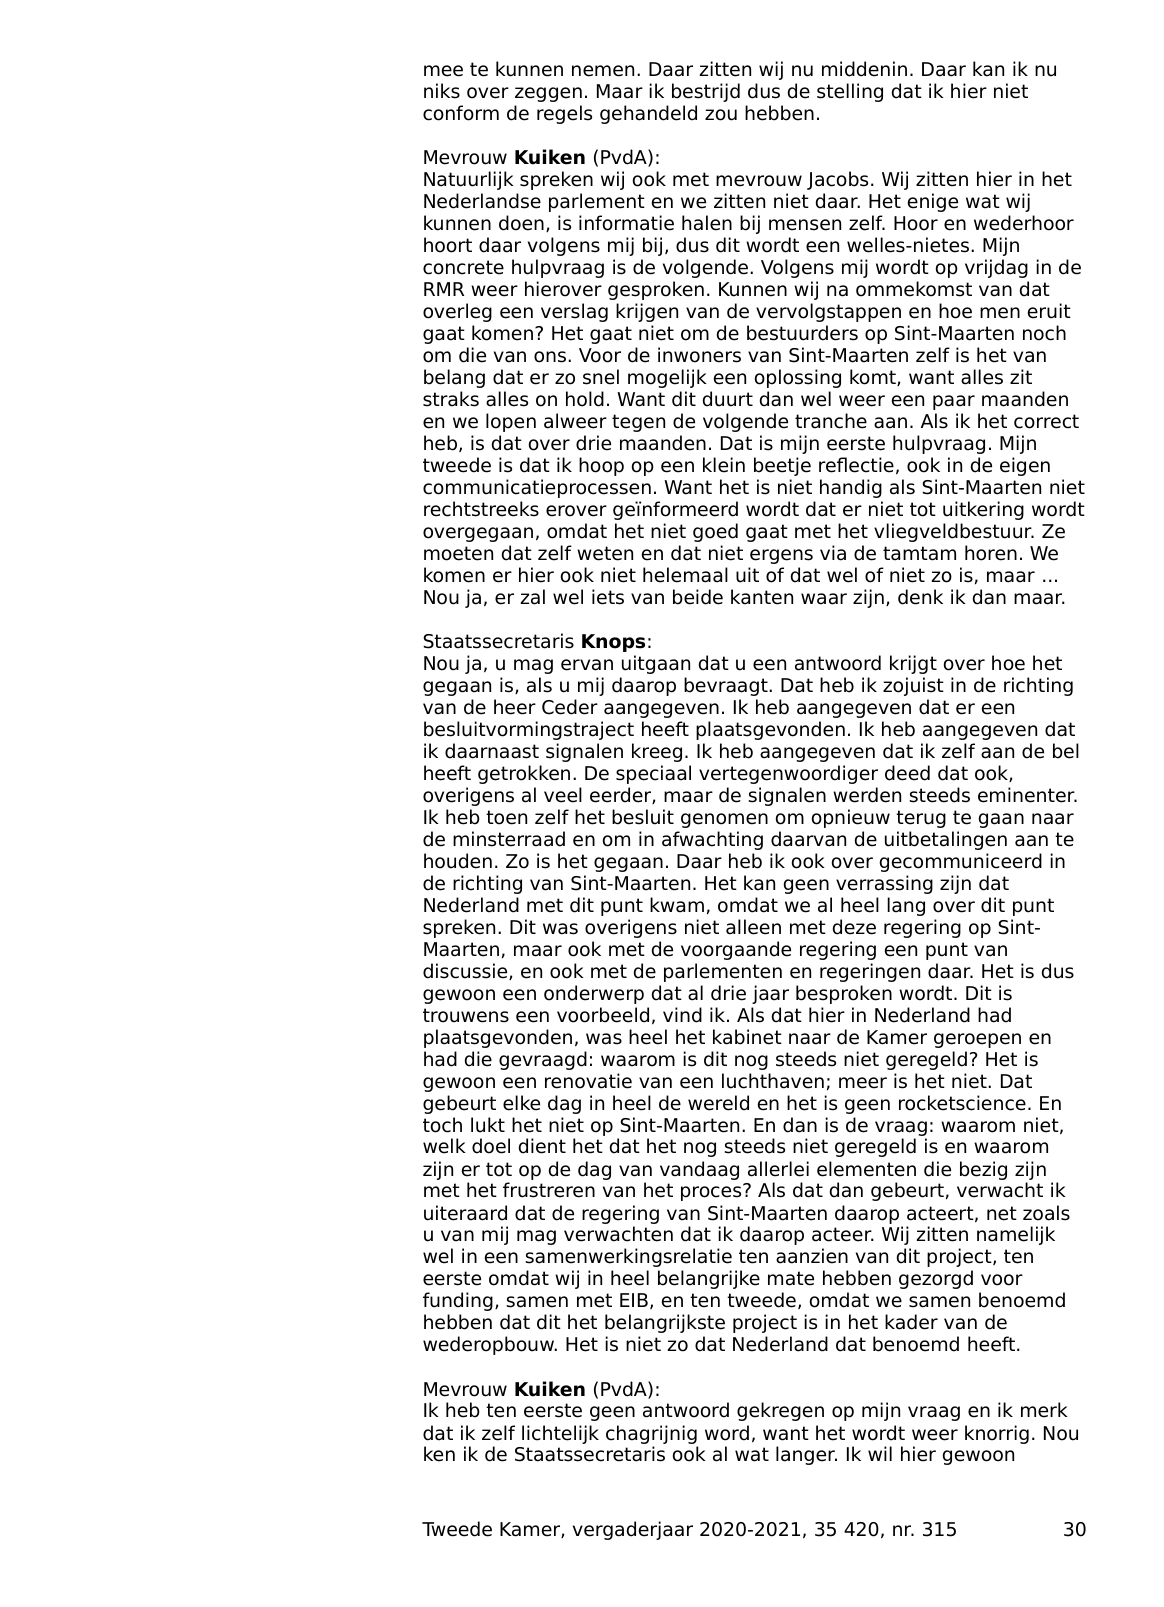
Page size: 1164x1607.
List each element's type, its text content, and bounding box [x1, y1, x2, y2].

text Nou ja, u mag ervan uitgaan dat u een antwoord krijgt over hoe het gegaan is, als u mij daarop bevraagt. Dat heb ik zojuist in de richting van de heer Ceder aangegeven. Ik heb aangegeven dat er een besluitvormingstraject heeft plaatsgevonden. Ik heb aangegeven dat ik daarnaast signalen kreeg. Ik heb aangegeven dat ik zelf aan de bel heeft getrokken. De speciaal vertegenwoordiger deed dat ook, overigens al veel eerder, maar de signalen werden steeds eminenter. Ik heb toen zelf het besluit genomen om opnieuw terug te gaan naar de minsterraad en om in afwachting daarvan de uitbetalingen aan te houden. Zo is het gegaan. Daar heb ik ook over gecommuniceerd in de richting van Sint-Maarten. Het kan geen verrassing zijn dat Nederland met dit punt kwam, omdat we al heel lang over dit punt spreken. Dit was overigens niet alleen met deze regering op Sint-Maarten, maar ook met de voorgaande regering een punt van discussie, en ook met de parlementen en regeringen daar. Het is dus gewoon een onderwerp dat al drie jaar besproken wordt. Dit is trouwens een voorbeeld, vind ik. Als dat hier in Nederland had plaatsgevonden, was heel het kabinet naar de Kamer geroepen en had die gevraagd: waarom is dit nog steeds niet geregeld? Het is gewoon een renovatie van een luchthaven; meer is het niet. Dat gebeurt elke dag in heel de wereld en het is geen rocketscience. En toch lukt het niet op Sint-Maarten. En dan is de vraag: waarom niet, welk doel dient het dat het nog steeds niet geregeld is en waarom zijn er tot op de dag van vandaag allerlei elementen die bezig zijn met het frustreren van het proces? Als dat dan gebeurt, verwacht ik uiteraard dat de regering van Sint-Maarten daarop acteert, net zoals u van mij mag verwachten dat ik daarop acteer. Wij zitten namelijk wel in een samenwerkingsrelatie ten aanzien van dit project, ten eerste omdat wij in heel belangrijke mate hebben gezorgd voor funding, samen met EIB, en ten tweede, omdat we samen benoemd hebben dat dit het belangrijkste project is in het kader van de wederopbouw. Het is niet zo dat Nederland dat benoemd heeft. [422, 653, 1087, 1356]
text Staatssecretaris Knops: [422, 631, 1087, 653]
text Mevrouw Kuiken (PvdA): [422, 1378, 1087, 1400]
text Ik heb ten eerste geen antwoord gekregen op mijn vraag en ik merk dat ik zelf lichtelijk chagrijnig word, want het wordt weer knorrig. Nou ken ik de Staatssecretaris ook al wat langer. Ik wil hier gewoon [422, 1400, 1087, 1466]
text mee te kunnen nemen. Daar zitten wij nu middenin. Daar kan ik nu niks over zeggen. Maar ik bestrijd dus de stelling dat ik hier niet conform de regels gehandeld zou hebben. [422, 59, 1087, 125]
text Mevrouw Kuiken (PvdA): [422, 147, 1087, 169]
text Natuurlijk spreken wij ook met mevrouw Jacobs. Wij zitten hier in het Nederlandse parlement en we zitten niet daar. Het enige wat wij kunnen doen, is informatie halen bij mensen zelf. Hoor en wederhoor hoort daar volgens mij bij, dus dit wordt een welles-nietes. Mijn concrete hulpvraag is de volgende. Volgens mij wordt op vrijdag in de RMR weer hierover gesproken. Kunnen wij na ommekomst van dat overleg een verslag krijgen van de vervolgstappen en hoe men eruit gaat komen? Het gaat niet om de bestuurders op Sint-Maarten noch om die van ons. Voor de inwoners van Sint-Maarten zelf is het van belang dat er zo snel mogelijk een oplossing komt, want alles zit straks alles on hold. Want dit duurt dan wel weer een paar maanden en we lopen alweer tegen de volgende tranche aan. Als ik het correct heb, is dat over drie maanden. Dat is mijn eerste hulpvraag. Mijn tweede is dat ik hoop op een klein beetje reflectie, ook in de eigen communicatieprocessen. Want het is niet handig als Sint-Maarten niet rechtstreeks erover geïnformeerd wordt dat er niet tot uitkering wordt overgegaan, omdat het niet goed gaat met het vliegveldbestuur. Ze moeten dat zelf weten en dat niet ergens via de tamtam horen. We komen er hier ook niet helemaal uit of dat wel of niet zo is, maar ... Nou ja, er zal wel iets van beide kanten waar zijn, denk ik dan maar. [422, 169, 1087, 609]
